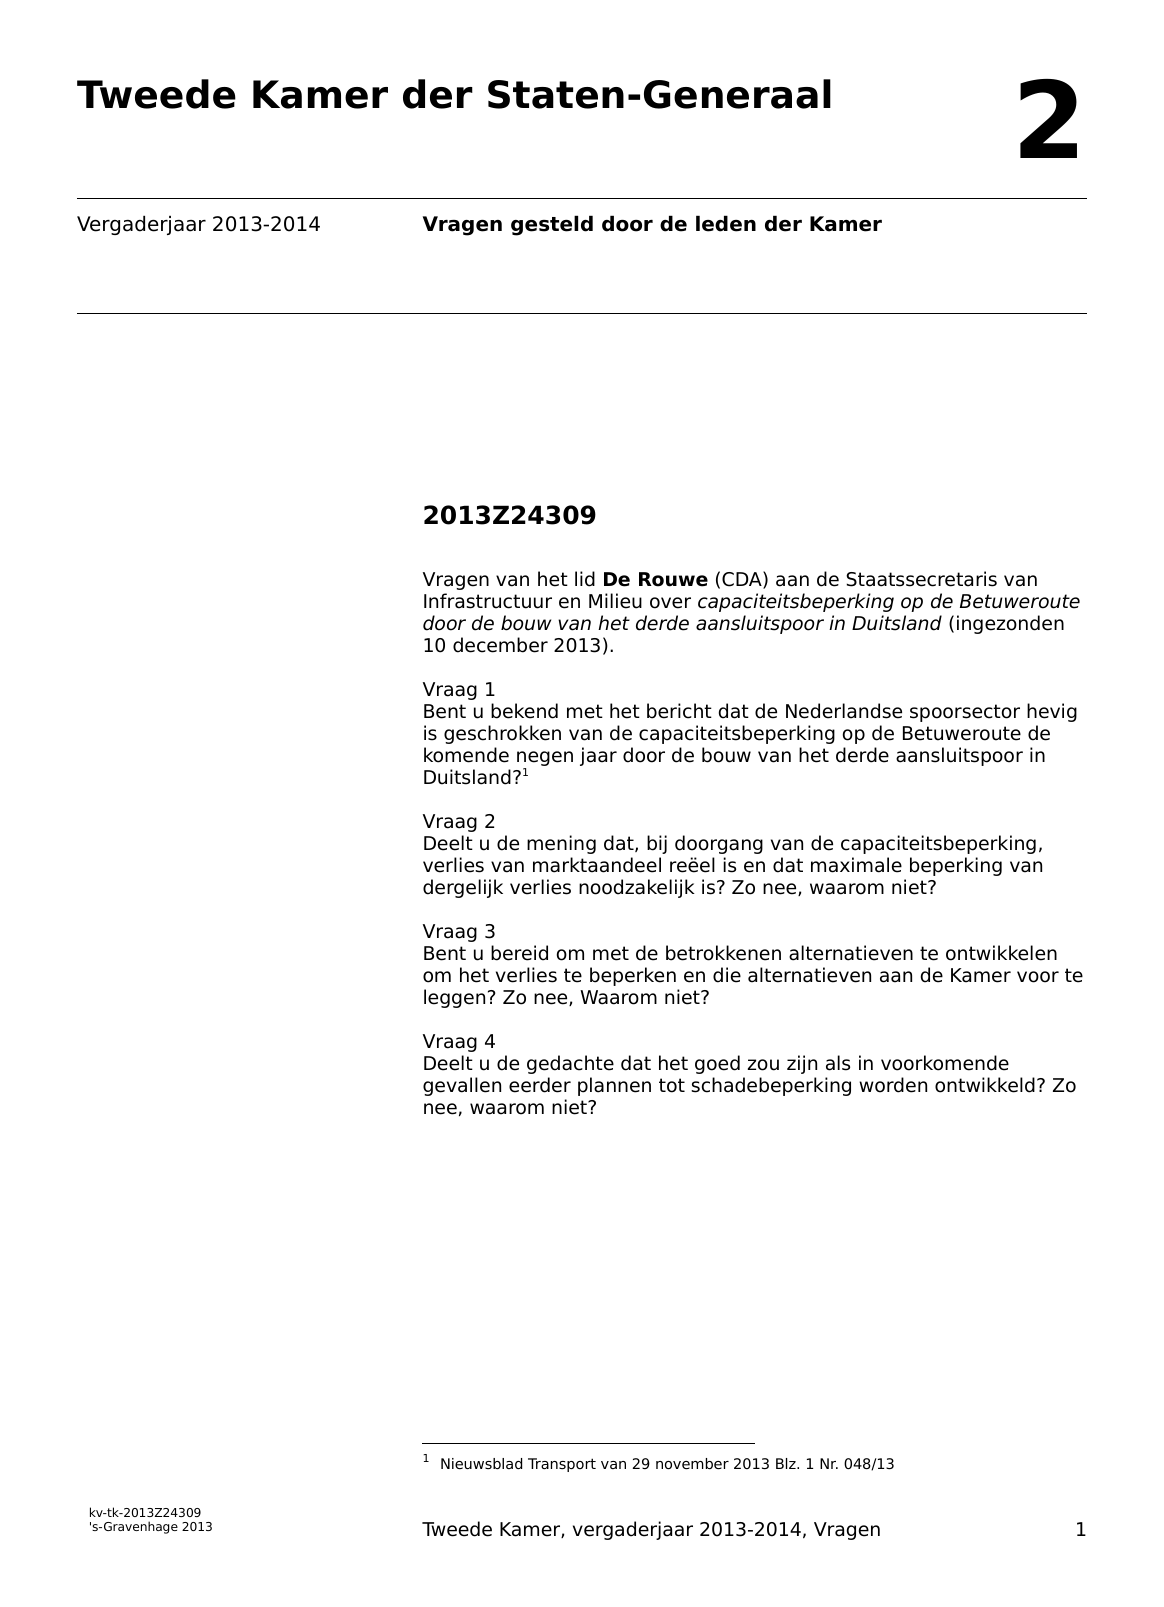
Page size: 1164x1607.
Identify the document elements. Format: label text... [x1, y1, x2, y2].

text 's-Gravenhage 2013 [88, 1520, 323, 1534]
text Vraag 4 [422, 1031, 1087, 1053]
text kv-tk-2013Z24309 [88, 1506, 323, 1520]
table_cell Vragen gesteld door de leden der Kamer [422, 199, 1087, 313]
text Vraag 3 [422, 921, 1087, 943]
table_header 2 [886, 59, 1087, 198]
text Vraag 1 [422, 679, 1087, 701]
table_cell Vergaderjaar 2013-2014 [77, 199, 422, 313]
text Deelt u de mening dat, bij doorgang van de capaciteitsbeperking, verlies van marktaandeel reëel is en dat maximale beperking van dergelijk verlies noodzakelijk is? Zo nee, waarom niet? [422, 833, 1087, 899]
text Vraag 2 [422, 811, 1087, 833]
table_header Tweede Kamer der Staten-Generaal [77, 59, 886, 198]
text Vragen van het lid De Rouwe (CDA) aan de Staatssecretaris van Infrastructuur en Milieu over capaciteitsbeperking op de Betuweroute door de bouw van het derde aansluitspoor in Duitsland (ingezonden 10 december 2013). [422, 569, 1087, 657]
text Bent u bekend met het bericht dat de Nederlandse spoorsector hevig is geschrokken van de capaciteitsbeperking op de Betuweroute de komende negen jaar door de bouw van het derde aansluitspoor in Duitsland? [422, 701, 1087, 789]
text Bent u bereid om met de betrokkenen alternatieven te ontwikkelen om het verlies te beperken en die alternatieven aan de Kamer voor te leggen? Zo nee, Waarom niet? [422, 943, 1087, 1009]
text Nieuwsblad Transport van 29 november 2013 Blz. 1 Nr. 048/13 [422, 1452, 1087, 1474]
text Deelt u de gedachte dat het goed zou zijn als in voorkomende gevallen eerder plannen tot schadebeperking worden ontwikkeld? Zo nee, waarom niet? [422, 1053, 1087, 1119]
text 2013Z24309 [422, 501, 1087, 531]
